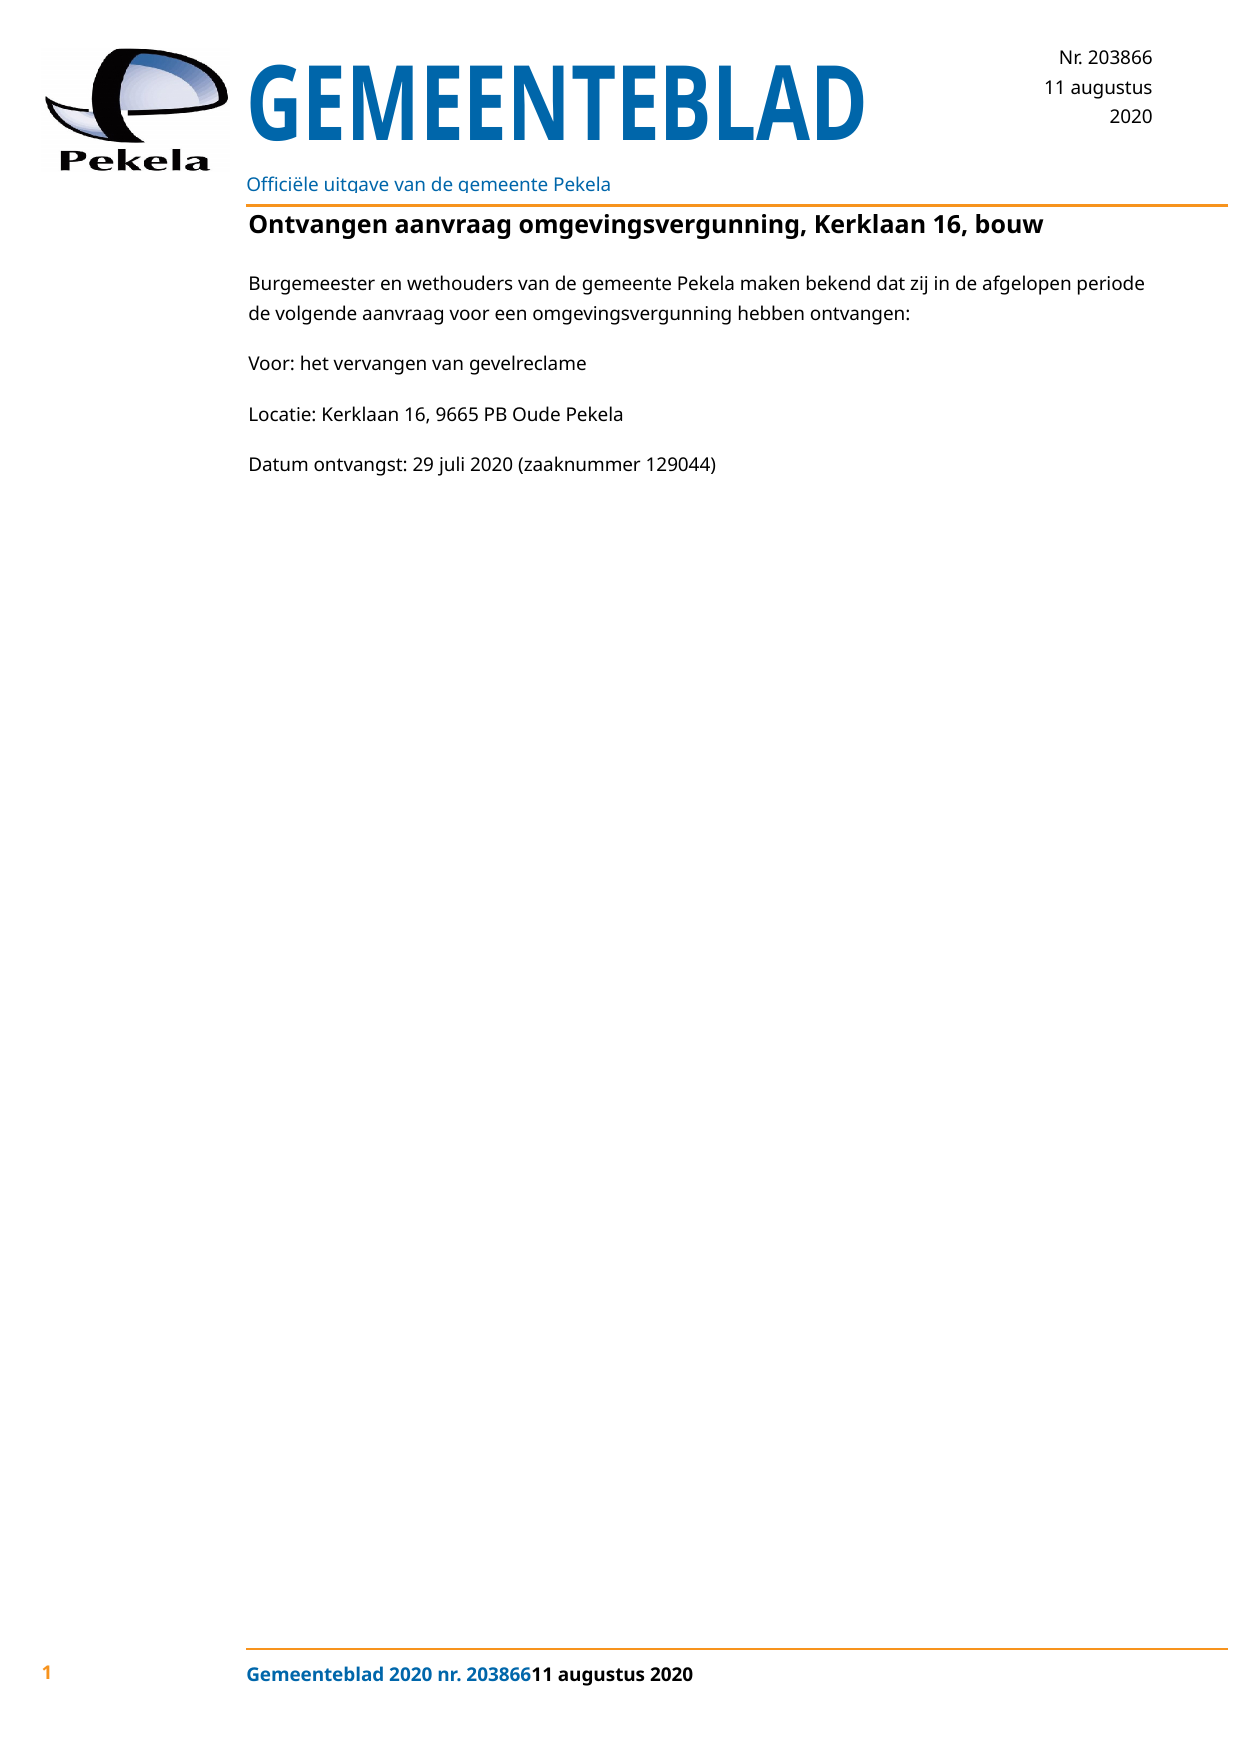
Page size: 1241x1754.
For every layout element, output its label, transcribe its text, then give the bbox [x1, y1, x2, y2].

text Burgemeester en wethouders van de gemeente Pekela maken bekend dat zij in de afgelopen periode de volgende aanvraag voor een omgevingsvergunning hebben ontvangen: [248, 270, 1152, 326]
text Datum ontvangst: 29 juli 2020 (zaaknummer 129044) [248, 451, 1152, 477]
text Locatie: Kerklaan 16, 9665 PB Oude Pekela [248, 401, 1152, 426]
text Ontvangen aanvraag omgevingsvergunning, Kerklaan 16, bouw [248, 207, 1152, 241]
text Voor: het vervangen van gevelreclame [248, 350, 1152, 376]
picture [41, 47, 231, 172]
